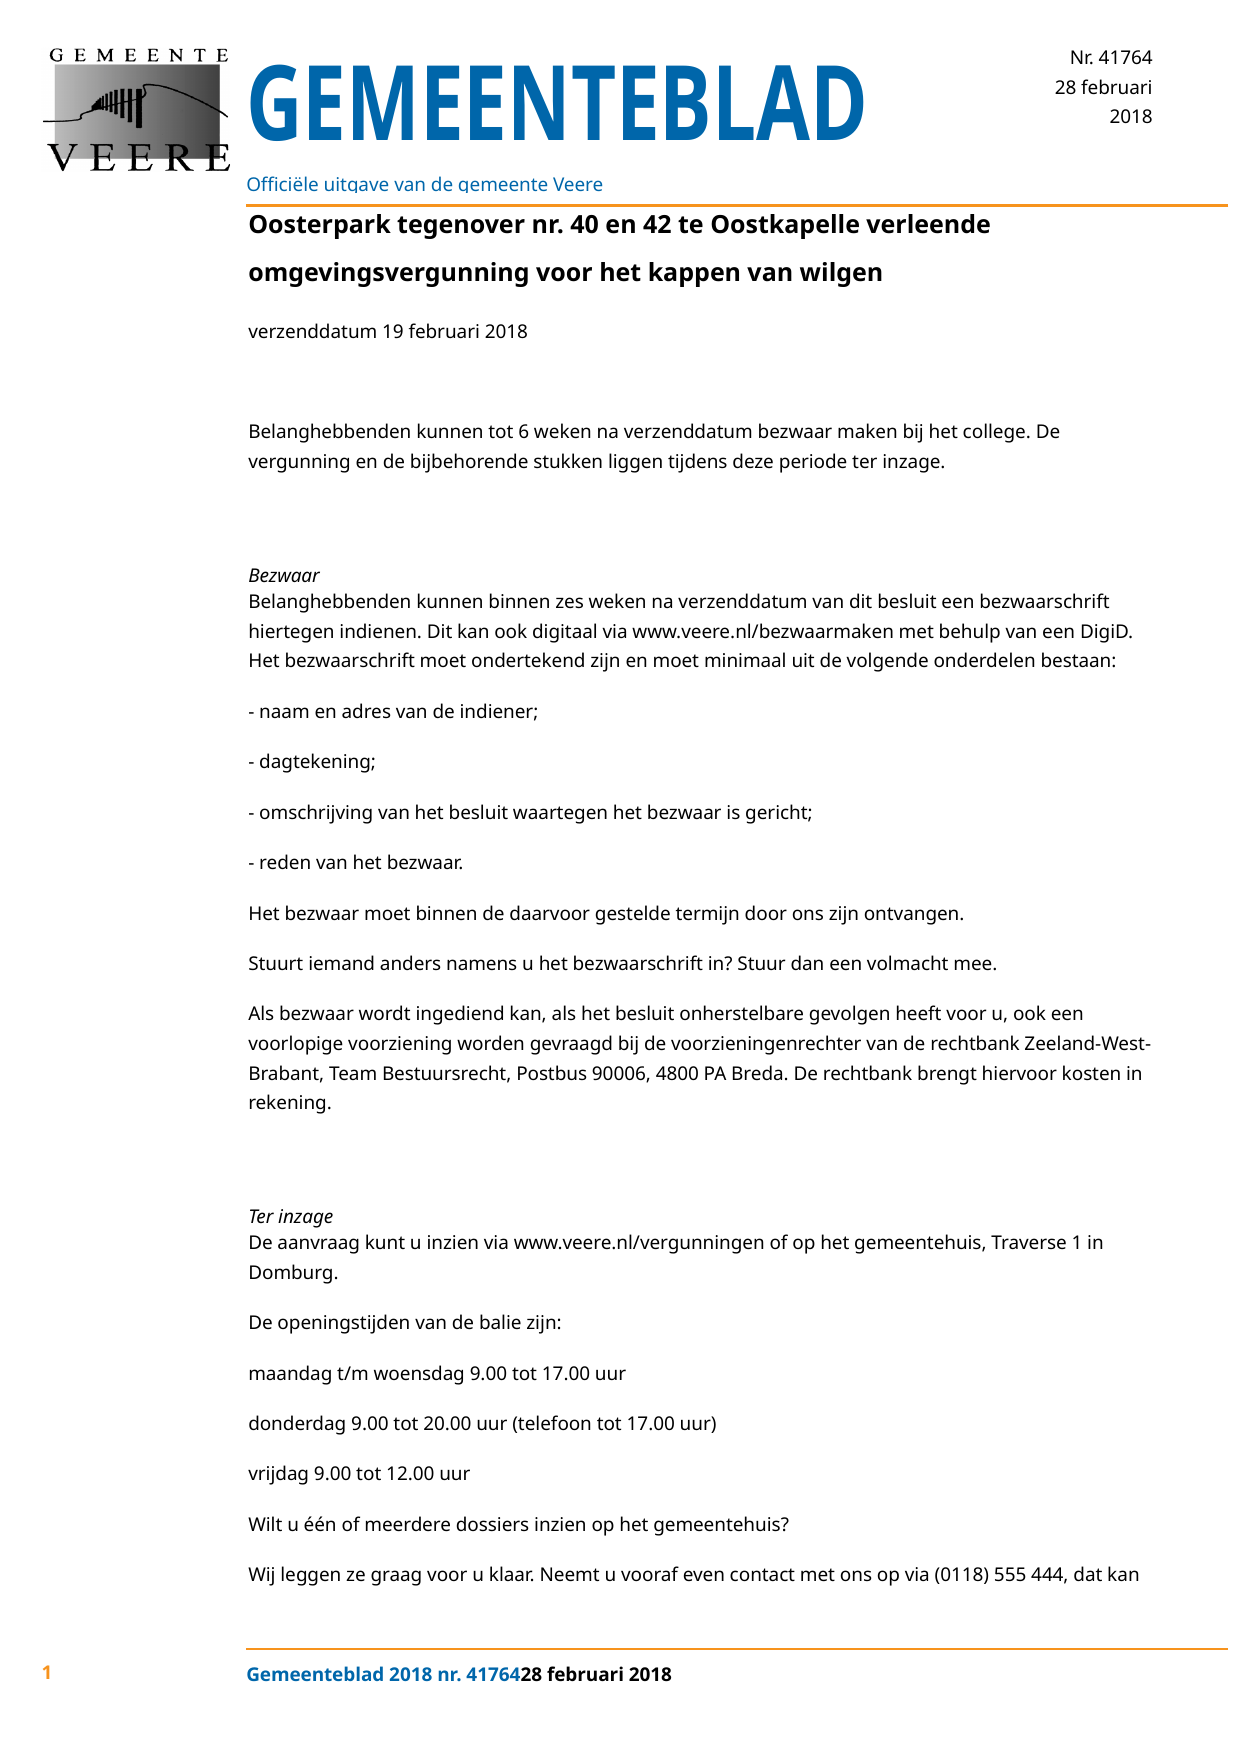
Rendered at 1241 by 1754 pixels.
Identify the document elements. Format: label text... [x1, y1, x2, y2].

text De aanvraag kunt u inzien via www.veere.nl/vergunningen of op het gemeentehuis, Traverse 1 in Domburg. [248, 1229, 1152, 1285]
text verzenddatum 19 februari 2018 [248, 318, 1152, 344]
text vrijdag 9.00 tot 12.00 uur [248, 1461, 1152, 1486]
text Het bezwaar moet binnen de daarvoor gestelde termijn door ons zijn ontvangen. [248, 900, 1152, 925]
text Wilt u één of meerdere dossiers inzien op het gemeentehuis? [248, 1511, 1152, 1537]
text - naam en adres van de indiener; [248, 698, 1152, 724]
text - reden van het bezwaar. [248, 849, 1152, 875]
text Belanghebbenden kunnen tot 6 weken na verzenddatum bezwaar maken bij het college. De vergunning en de bijbehorende stukken liggen tijdens deze periode ter inzage. [248, 419, 1152, 474]
text Wij leggen ze graag voor u klaar. Neemt u vooraf even contact met ons op via (0118) 555 444, dat kan [248, 1561, 1152, 1587]
text Bezwaar [248, 563, 1152, 588]
text Stuurt iemand anders namens u het bezwaarschrift in? Stuur dan een volmacht mee. [248, 950, 1152, 976]
text maandag t/m woensdag 9.00 tot 17.00 uur [248, 1360, 1152, 1386]
text Oosterpark tegenover nr. 40 en 42 te Oostkapelle verleende omgevingsvergunning voor het kappen van wilgen [248, 207, 1152, 288]
text Ter inzage [248, 1204, 1152, 1229]
text donderdag 9.00 tot 20.00 uur (telefoon tot 17.00 uur) [248, 1410, 1152, 1436]
picture [41, 47, 231, 172]
text - dagtekening; [248, 748, 1152, 774]
text Belanghebbenden kunnen binnen zes weken na verzenddatum van dit besluit een bezwaarschrift hiertegen indienen. Dit kan ook digitaal via www.veere.nl/bezwaarmaken met behulp van een DigiD. Het bezwaarschrift moet ondertekend zijn en moet minimaal uit de volgende onderdelen bestaan: [248, 588, 1152, 673]
text Als bezwaar wordt ingediend kan, als het besluit onherstelbare gevolgen heeft voor u, ook een voorlopige voorziening worden gevraagd bij de voorzieningenrechter van de rechtbank Zeeland-West-Brabant, Team Bestuursrecht, Postbus 90006, 4800 PA Breda. De rechtbank brengt hiervoor kosten in rekening. [248, 1001, 1152, 1115]
text De openingstijden van de balie zijn: [248, 1309, 1152, 1335]
text - omschrijving van het besluit waartegen het bezwaar is gericht; [248, 799, 1152, 824]
